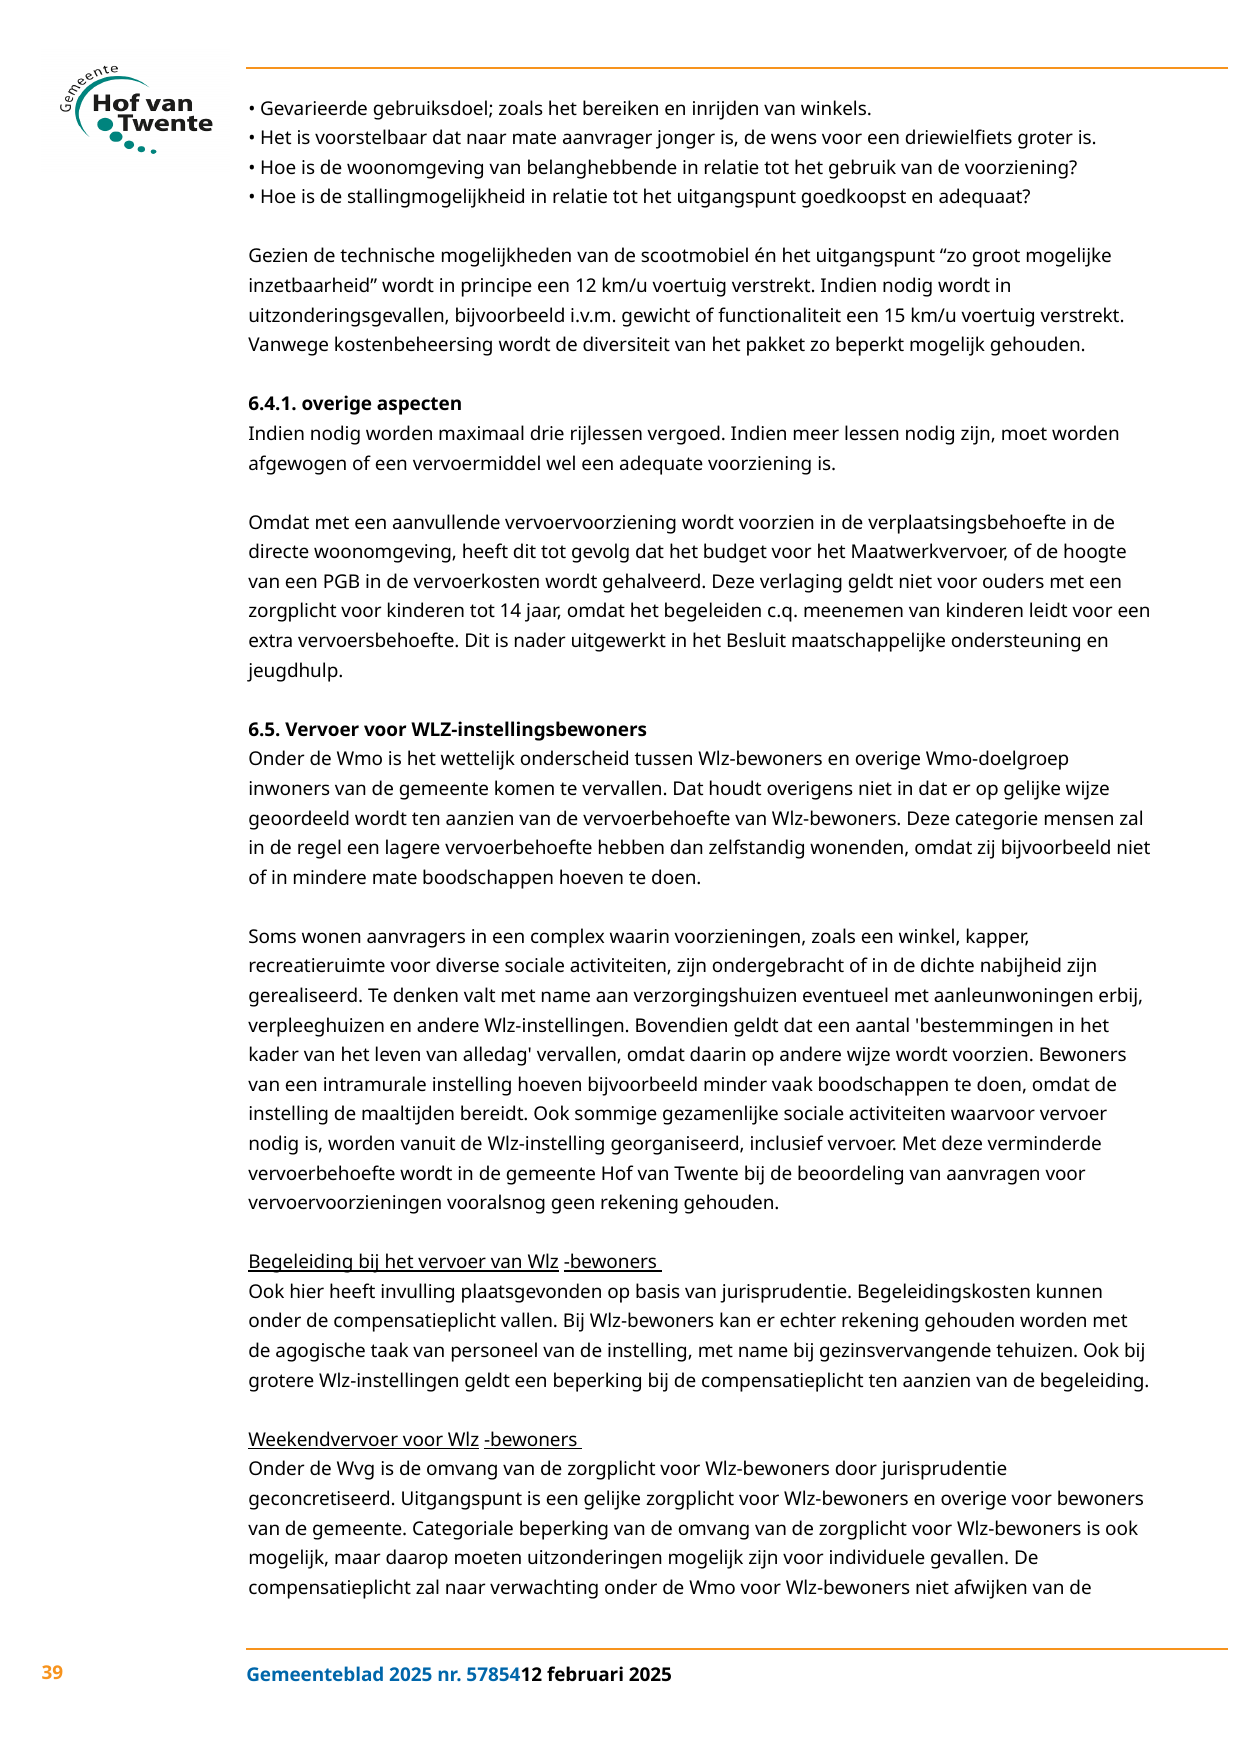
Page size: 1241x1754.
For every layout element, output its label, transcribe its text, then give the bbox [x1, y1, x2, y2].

text 6.5. Vervoer voor WLZ-instellingsbewoners [248, 716, 1152, 742]
text Gezien de technische mogelijkheden van de scootmobiel én het uitgangspunt “zo groot mogelijke inzetbaarheid” wordt in principe een 12 km/u voertuig verstrekt. Indien nodig wordt in uitzonderingsgevallen, bijvoorbeeld i.v.m. gewicht of functionaliteit een 15 km/u voertuig verstrekt. Vanwege kostenbeheersing wordt de diversiteit van het pakket zo beperkt mogelijk gehouden. [248, 243, 1152, 357]
text Soms wonen aanvragers in een complex waarin voorzieningen, zoals een winkel, kapper, recreatieruimte voor diverse sociale activiteiten, zijn ondergebracht of in de dichte nabijheid zijn gerealiseerd. Te denken valt met name aan verzorgingshuizen eventueel met aanleunwoningen erbij, verpleeghuizen en andere Wlz-instellingen. Bovendien geldt dat een aantal 'bestemmingen in het kader van het leven van alledag' vervallen, omdat daarin op andere wijze wordt voorzien. Bewoners van een intramurale instelling hoeven bijvoorbeeld minder vaak boodschappen te doen, omdat de instelling de maaltijden bereidt. Ook sommige gezamenlijke sociale activiteiten waarvoor vervoer nodig is, worden vanuit de Wlz-instelling georganiseerd, inclusief vervoer. Met deze verminderde vervoerbehoefte wordt in de gemeente Hof van Twente bij de beoordeling van aanvragen voor vervoervoorzieningen vooralsnog geen rekening gehouden. [248, 923, 1152, 1215]
text Omdat met een aanvullende vervoervoorziening wordt voorzien in de verplaatsingsbehoefte in de directe woonomgeving, heeft dit tot gevolg dat het budget voor het Maatwerkvervoer, of de hoogte van een PGB in de vervoerkosten wordt gehalveerd. Deze verlaging geldt niet voor ouders met een zorgplicht voor kinderen tot 14 jaar, omdat het begeleiden c.q. meenemen van kinderen leidt voor een extra vervoersbehoefte. Dit is nader uitgewerkt in het Besluit maatschappelijke ondersteuning en jeugdhulp. [248, 509, 1152, 683]
text Ook hier heeft invulling plaatsgevonden op basis van jurisprudentie. Begeleidingskosten kunnen onder de compensatieplicht vallen. Bij Wlz-bewoners kan er echter rekening gehouden worden met de agogische taak van personeel van de instelling, met name bij gezinsvervangende tehuizen. Ook bij grotere Wlz-instellingen geldt een beperking bij de compensatieplicht ten aanzien van de begeleiding. [248, 1278, 1152, 1393]
text Onder de Wmo is het wettelijk onderscheid tussen Wlz-bewoners en overige Wmo-doelgroep inwoners van de gemeente komen te vervallen. Dat houdt overigens niet in dat er op gelijke wijze geoordeeld wordt ten aanzien van de vervoerbehoefte van Wlz-bewoners. Deze categorie mensen zal in de regel een lagere vervoerbehoefte hebben dan zelfstandig wonenden, omdat zij bijvoorbeeld niet of in mindere mate boodschappen hoeven te doen. [248, 746, 1152, 890]
text Indien nodig worden maximaal drie rijlessen vergoed. Indien meer lessen nodig zijn, moet worden afgewogen of een vervoermiddel wel een adequate voorziening is. [248, 420, 1152, 476]
text • Hoe is de woonomgeving van belanghebbende in relatie tot het gebruik van de voorziening? [248, 154, 1152, 180]
text • Het is voorstelbaar dat naar mate aanvrager jonger is, de wens voor een driewielfiets groter is. [248, 124, 1152, 150]
text • Gevarieerde gebruiksdoel; zoals het bereiken en inrijden van winkels. [248, 95, 1152, 121]
picture [41, 47, 231, 172]
text • Hoe is de stallingmogelijkheid in relatie tot het uitgangspunt goedkoopst en adequaat? [248, 183, 1152, 209]
text Weekendvervoer voor Wlz -bewoners [248, 1426, 1152, 1452]
text 6.4.1. overige aspecten [248, 391, 1152, 416]
text Begeleiding bij het vervoer van Wlz -bewoners [248, 1248, 1152, 1274]
text Onder de Wvg is de omvang van de zorgplicht voor Wlz-bewoners door jurisprudentie geconcretiseerd. Uitgangspunt is een gelijke zorgplicht voor Wlz-bewoners en overige voor bewoners van de gemeente. Categoriale beperking van de omvang van de zorgplicht voor Wlz-bewoners is ook mogelijk, maar daarop moeten uitzonderingen mogelijk zijn voor individuele gevallen. De compensatieplicht zal naar verwachting onder de Wmo voor Wlz-bewoners niet afwijken van de [248, 1456, 1152, 1600]
